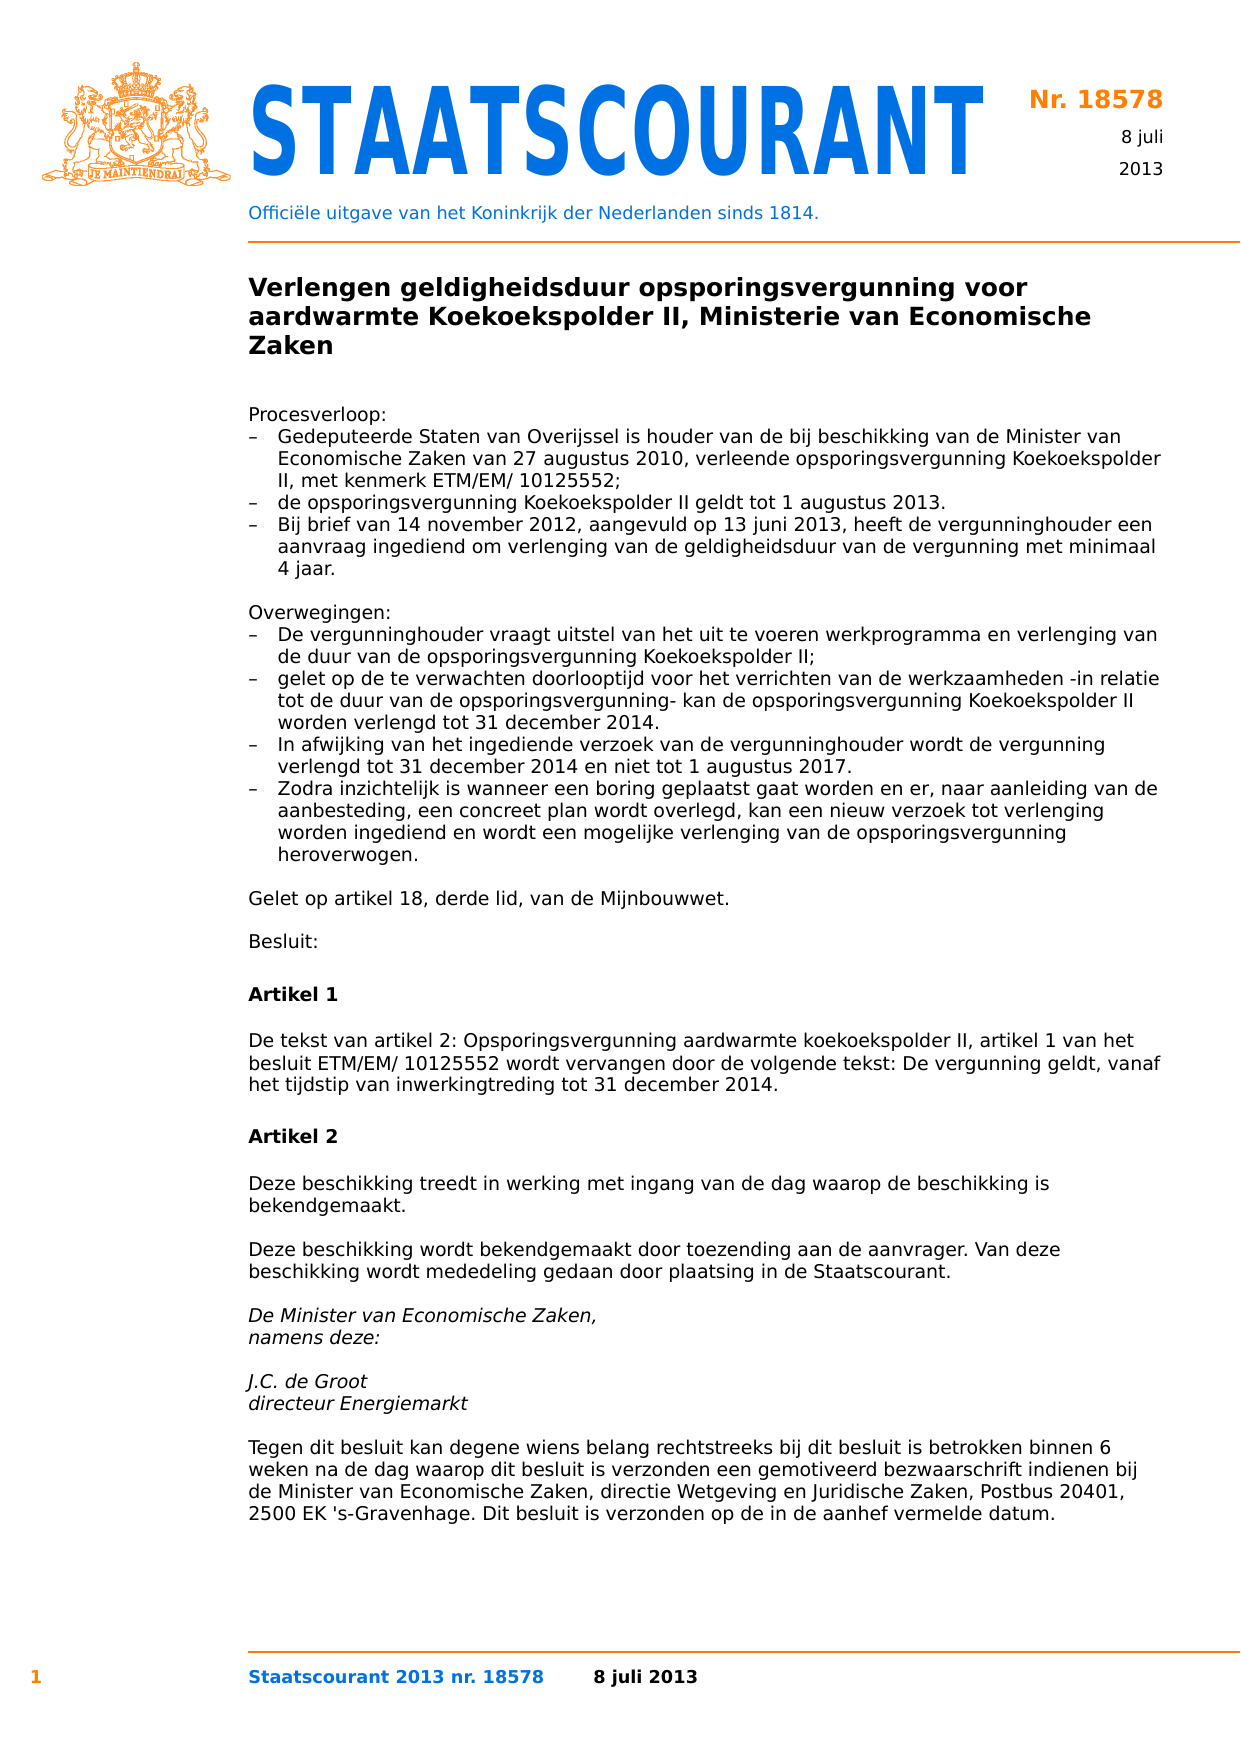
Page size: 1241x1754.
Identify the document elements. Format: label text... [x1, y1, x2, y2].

picture [41, 62, 231, 186]
text De Minister van Economische Zaken, namens deze: J.C. de Groot directeur Energiemarkt [248, 1305, 1163, 1415]
text Deze beschikking treedt in werking met ingang van de dag waarop de beschikking is bekendgemaakt. [248, 1173, 1163, 1217]
text – Bij brief van 14 november 2012, aangevuld op 13 juni 2013, heeft de vergunninghouder een aanvraag ingediend om verlenging van de geldigheidsduur van de vergunning met minimaal 4 jaar. [248, 514, 1163, 580]
subtitle Artikel 1 [248, 983, 1163, 1005]
table_header Nr. 18578 [998, 62, 1240, 121]
table_cell 8 juli [998, 121, 1240, 153]
text – In afwijking van het ingediende verzoek van de vergunninghouder wordt de vergunning verlengd tot 31 december 2014 en niet tot 1 augustus 2017. [248, 734, 1163, 778]
text Procesverloop: [248, 404, 1163, 426]
table_cell Officiële uitgave van het Koninkrijk der Nederlanden sinds 1814. [248, 203, 1240, 241]
text Overwegingen: [248, 602, 1163, 624]
table_cell 2013 [998, 153, 1240, 203]
subtitle Verlengen geldigheidsduur opsporingsvergunning voor aardwarmte Koekoekspolder II, Ministerie van Economische Zaken [248, 273, 1163, 361]
text – gelet op de te verwachten doorlooptijd voor het verrichten van de werkzaamheden -in relatie tot de duur van de opsporingsvergunning- kan de opsporingsvergunning Koekoekspolder II worden verlengd tot 31 december 2014. [248, 668, 1163, 734]
text – Gedeputeerde Staten van Overijssel is houder van de bij beschikking van de Minister van Economische Zaken van 27 augustus 2010, verleende opsporingsvergunning Koekoekspolder II, met kenmerk ETM/EM/ 10125552; [248, 426, 1163, 492]
subtitle Artikel 2 [248, 1126, 1163, 1148]
text Tegen dit besluit kan degene wiens belang rechtstreeks bij dit besluit is betrokken binnen 6 weken na de dag waarop dit besluit is verzonden een gemotiveerd bezwaarschrift indienen bij de Minister van Economische Zaken, directie Wetgeving en Juridische Zaken, Postbus 20401, 2500 EK 's-Gravenhage. Dit besluit is verzonden op de in de aanhef vermelde datum. [248, 1437, 1163, 1525]
text Gelet op artikel 18, derde lid, van de Mijnbouwwet. [248, 888, 1163, 909]
table_header [25, 62, 248, 241]
text – Zodra inzichtelijk is wanneer een boring geplaatst gaat worden en er, naar aanleiding van de aanbesteding, een concreet plan wordt overlegd, kan een nieuw verzoek tot verlenging worden ingediend en wordt een mogelijke verlenging van de opsporingsvergunning heroverwogen. [248, 778, 1163, 866]
text Besluit: [248, 931, 1163, 953]
text Deze beschikking wordt bekendgemaakt door toezending aan de aanvrager. Van deze beschikking wordt mededeling gedaan door plaatsing in de Staatscourant. [248, 1239, 1163, 1283]
text – de opsporingsvergunning Koekoekspolder II geldt tot 1 augustus 2013. [248, 492, 1163, 514]
table_header STAATSCOURANT [248, 62, 998, 203]
text De tekst van artikel 2: Opsporingsvergunning aardwarmte koekoekspolder II, artikel 1 van het besluit ETM/EM/ 10125552 wordt vervangen door de volgende tekst: De vergunning geldt, vanaf het tijdstip van inwerkingtreding tot 31 december 2014. [248, 1030, 1163, 1096]
text – De vergunninghouder vraagt uitstel van het uit te voeren werkprogramma en verlenging van de duur van de opsporingsvergunning Koekoekspolder II; [248, 624, 1163, 668]
